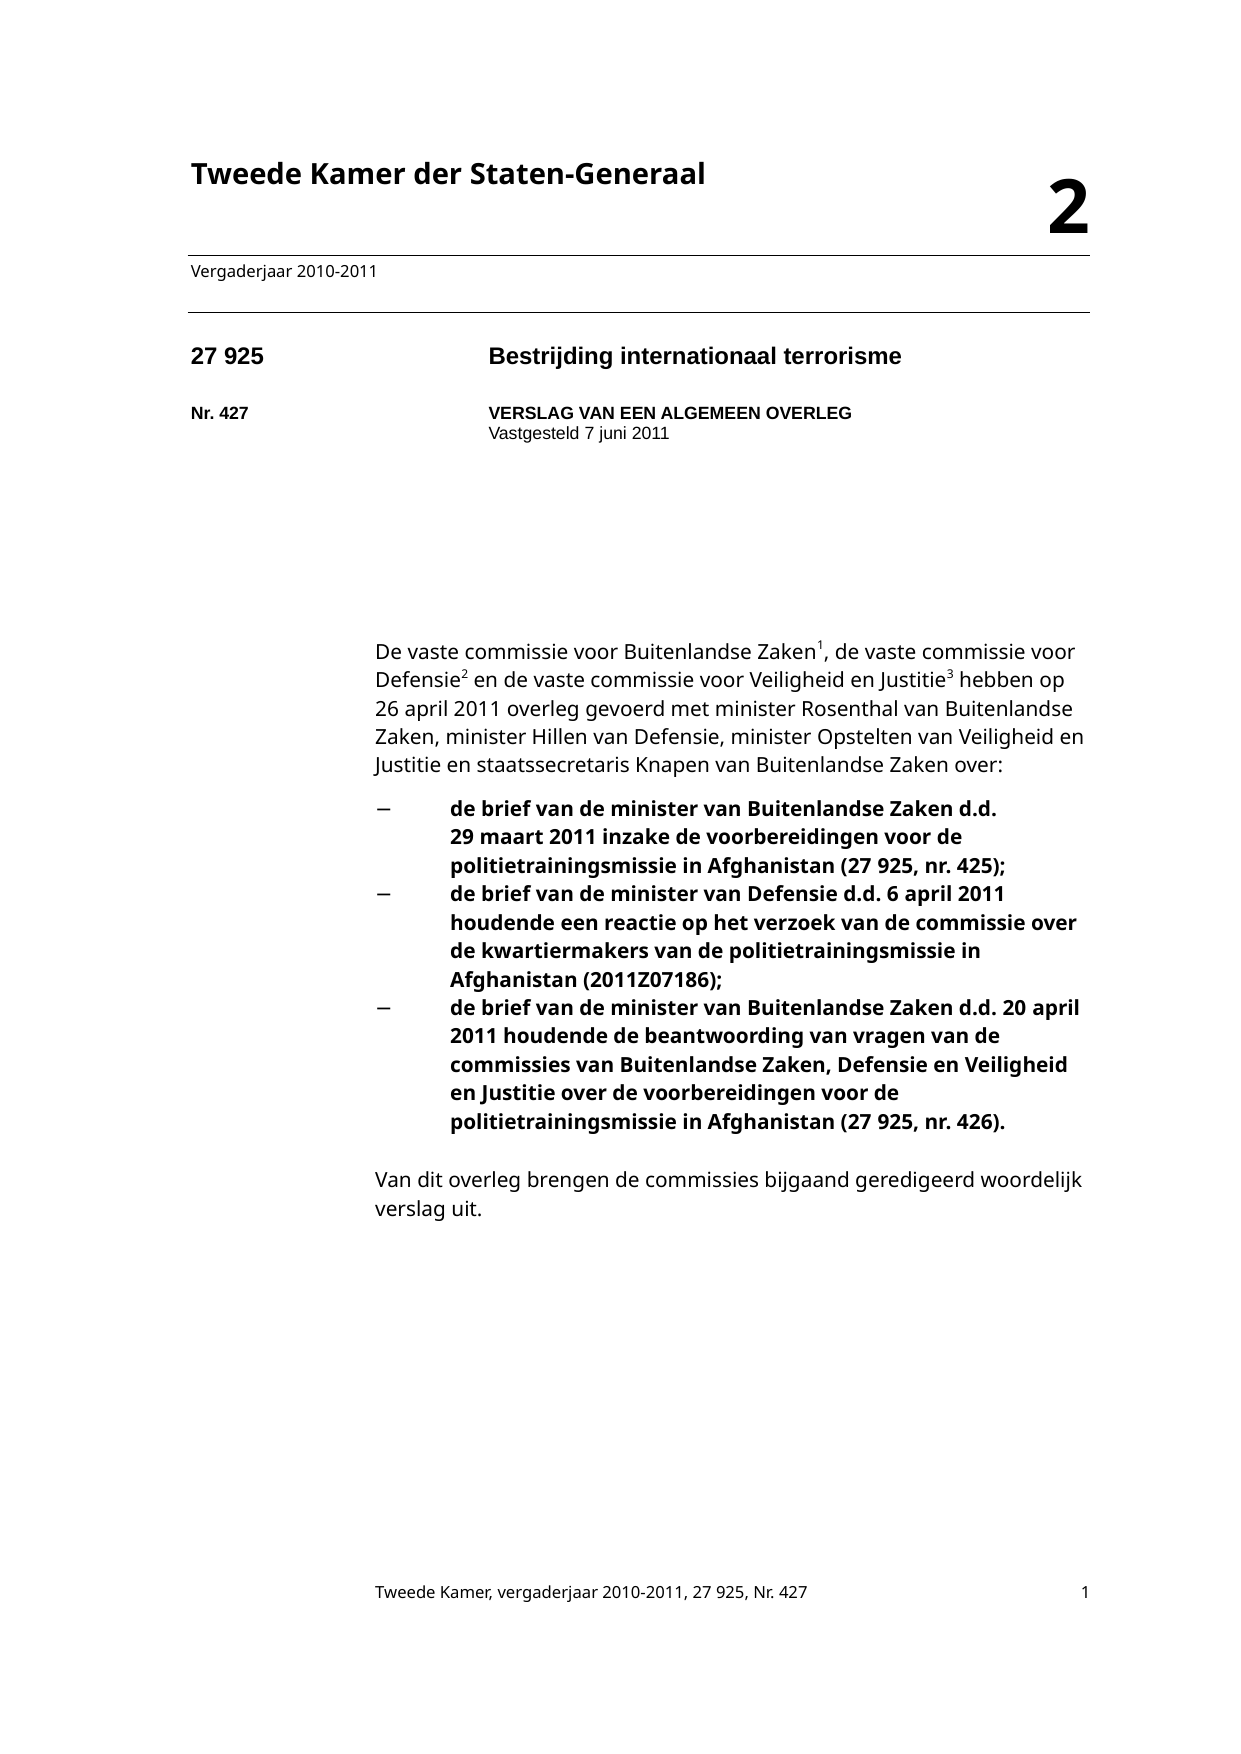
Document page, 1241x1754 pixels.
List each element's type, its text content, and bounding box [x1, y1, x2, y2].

table_header Tweede Kamer der Staten-Generaal [188, 150, 909, 255]
list de brief van de minister van Buitenlandse Zaken d.d. 29 maart 2011 inzake de voorbereidingen voor de politietrainingsmissie in Afghanistan (27 925, nr. 425); [375, 794, 1090, 879]
list de brief van de minister van Defensie d.d. 6 april 2011 houdende een reactie op het verzoek van de commissie over de kwartiermakers van de politietrainingsmissie in Afghanistan (2011Z07186); [375, 879, 1090, 993]
table_cell VERSLAG VAN EEN ALGEMEEN OVERLEG Vastgesteld 7 juni 2011 [485, 399, 1090, 518]
list de brief van de minister van Buitenlandse Zaken d.d. 20 april 2011 houdende de beantwoording van vragen van de commissies van Buitenlandse Zaken, Defensie en Veiligheid en Justitie over de voorbereidingen voor de politietrainingsmissie in Afghanistan (27 925, nr. 426). [375, 993, 1090, 1135]
table_cell [188, 313, 485, 339]
text Van dit overleg brengen de commissies bijgaand geredigeerd woordelijk verslag uit. [375, 1165, 1090, 1222]
table_cell Bestrijding internationaal terrorisme [485, 339, 1090, 399]
table_cell [485, 256, 1090, 312]
table_cell [485, 313, 1090, 339]
table_cell Nr. 427 [188, 399, 485, 518]
table_cell Vergaderjaar 2010-2011 [188, 256, 485, 312]
table_header 2 [910, 150, 1090, 255]
table_cell 27 925 [188, 339, 485, 399]
text De vaste commissie voor Buitenlandse Zaken, de vaste commissie voor Defensie en de vaste commissie voor Veiligheid en Justitie hebben op 26 april 2011 overleg gevoerd met minister Rosenthal van Buitenlandse Zaken, minister Hillen van Defensie, minister Opstelten van Veiligheid en Justitie en staatssecretaris Knapen van Buitenlandse Zaken over: [375, 637, 1090, 779]
